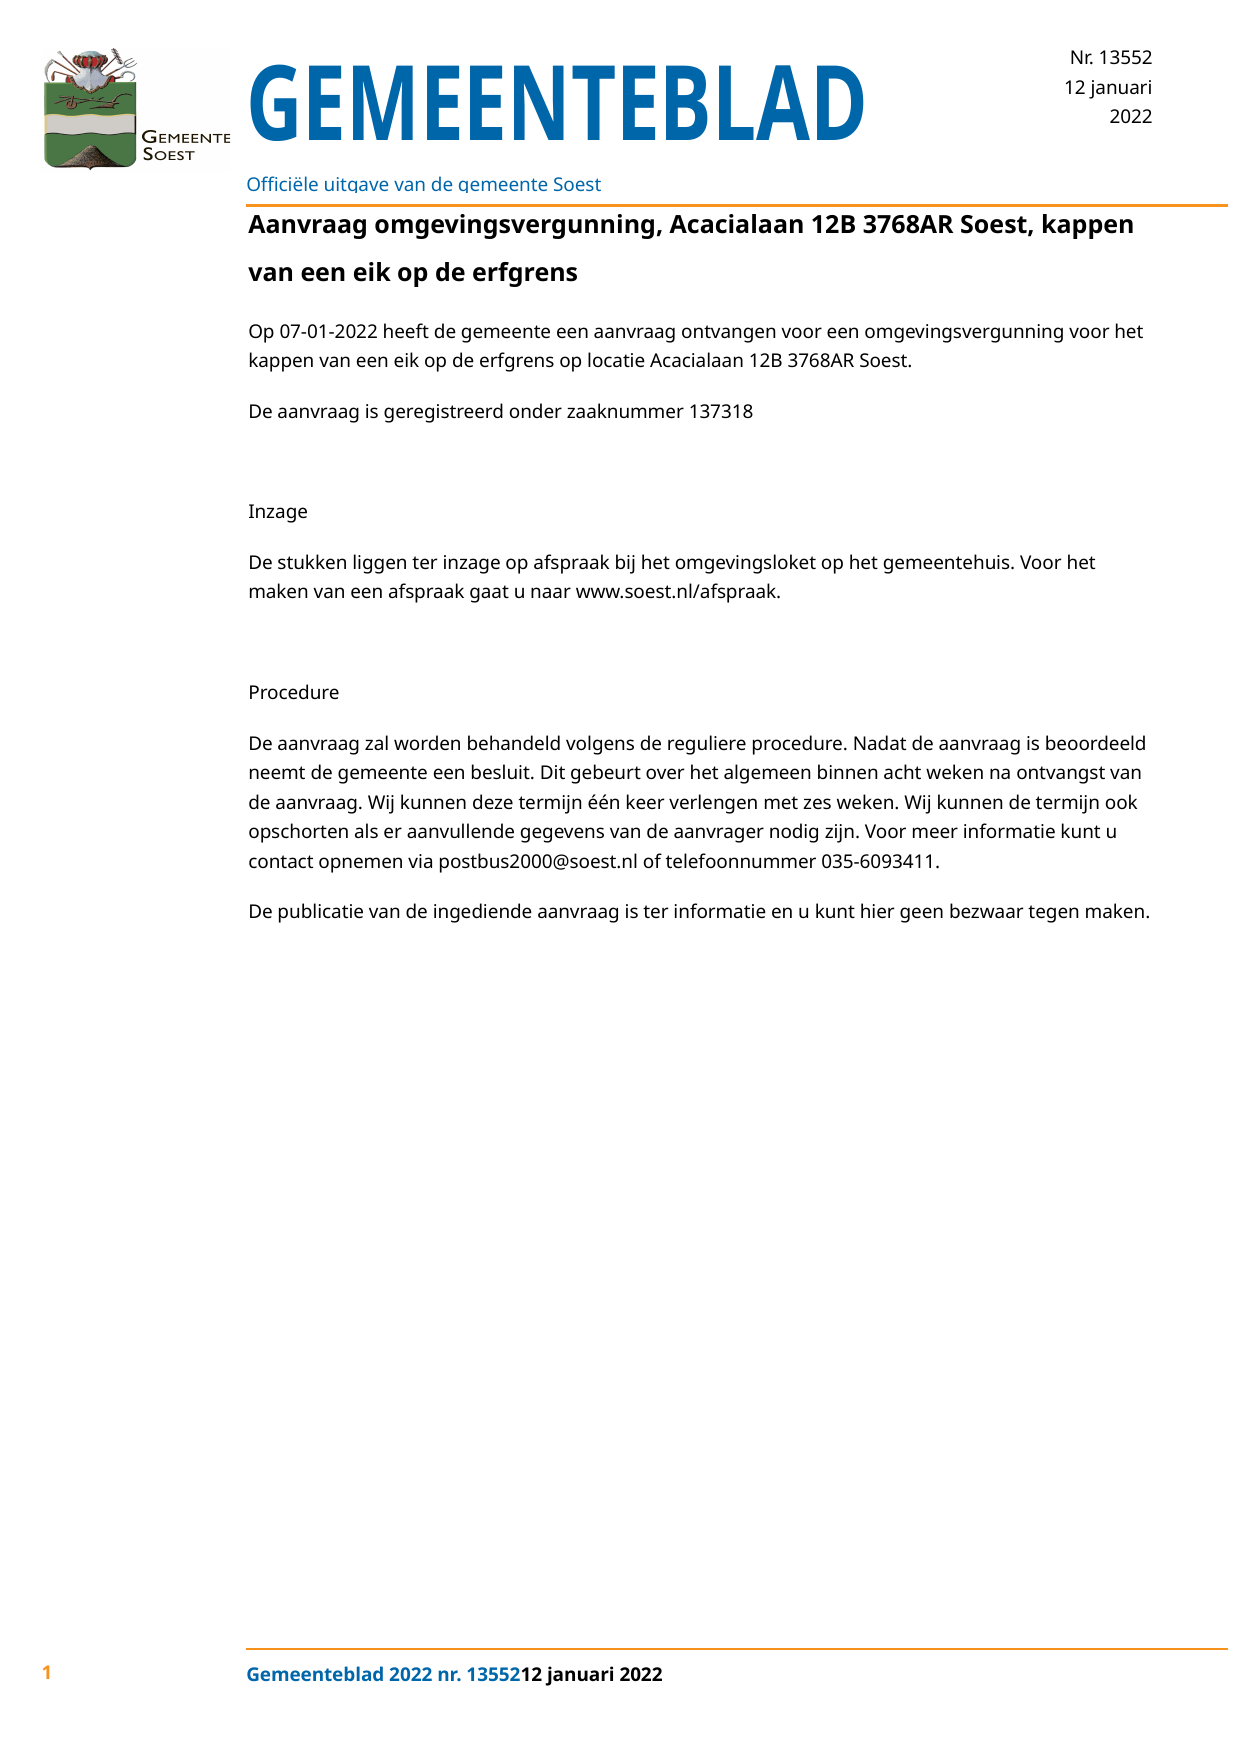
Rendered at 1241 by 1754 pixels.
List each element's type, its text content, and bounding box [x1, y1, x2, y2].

text Procedure [248, 679, 1152, 705]
text Op 07-01-2022 heeft de gemeente een aanvraag ontvangen voor een omgevingsvergunning voor het kappen van een eik op de erfgrens op locatie Acacialaan 12B 3768AR Soest. [248, 318, 1152, 373]
text Inzage [248, 499, 1152, 524]
text De aanvraag zal worden behandeld volgens de reguliere procedure. Nadat de aanvraag is beoordeeld neemt de gemeente een besluit. Dit gebeurt over het algemeen binnen acht weken na ontvangst van de aanvraag. Wij kunnen deze termijn één keer verlengen met zes weken. Wij kunnen de termijn ook opschorten als er aanvullende gegevens van de aanvrager nodig zijn. Voor meer informatie kunt u contact opnemen via postbus2000@soest.nl of telefoonnummer 035-6093411. [248, 730, 1152, 874]
text Aanvraag omgevingsvergunning, Acacialaan 12B 3768AR Soest, kappen van een eik op de erfgrens [248, 207, 1152, 288]
text De publicatie van de ingediende aanvraag is ter informatie en u kunt hier geen bezwaar tegen maken. [248, 899, 1152, 924]
text De stukken liggen ter inzage op afspraak bij het omgevingsloket op het gemeentehuis. Voor het maken van een afspraak gaat u naar www.soest.nl/afspraak. [248, 549, 1152, 604]
picture [41, 47, 231, 172]
text De aanvraag is geregistreerd onder zaaknummer 137318 [248, 398, 1152, 424]
